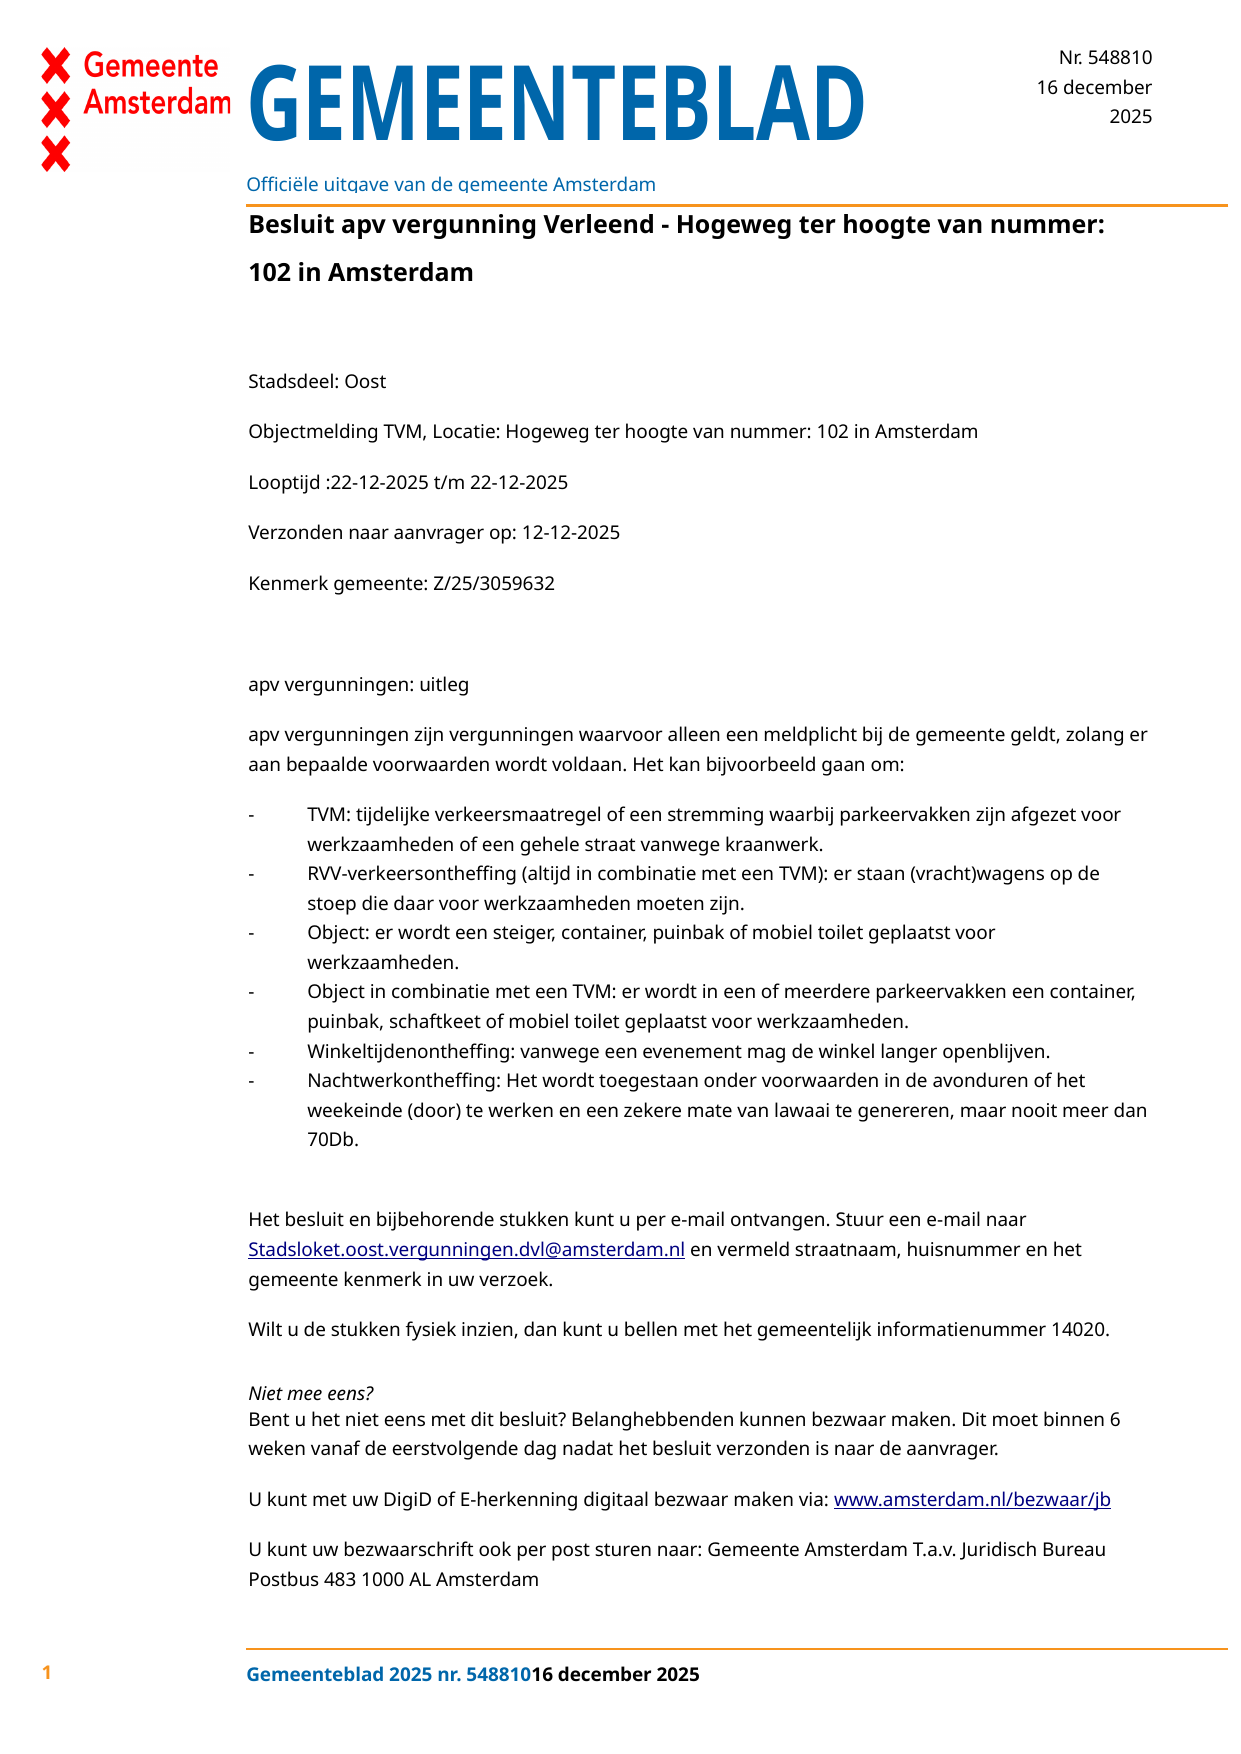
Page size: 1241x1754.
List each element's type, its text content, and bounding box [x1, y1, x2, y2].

text U kunt met uw DigiD of E-herkenning digitaal bezwaar maken via: www.amsterdam.nl/bezwaar/jb [248, 1486, 1152, 1512]
list Winkeltijdenontheffing: vanwege een evenement mag de winkel langer openblijven. [248, 1038, 1152, 1064]
text Niet mee eens? [248, 1380, 1152, 1406]
picture [41, 47, 231, 172]
text Besluit apv vergunning Verleend - Hogeweg ter hoogte van nummer: 102 in Amsterdam [248, 207, 1152, 288]
text apv vergunningen zijn vergunningen waarvoor alleen een meldplicht bij de gemeente geldt, zolang er aan bepaalde voorwaarden wordt voldaan. Het kan bijvoorbeeld gaan om: [248, 721, 1152, 777]
list Object in combinatie met een TVM: er wordt in een of meerdere parkeervakken een container, puinbak, schaftkeet of mobiel toilet geplaatst voor werkzaamheden. [248, 979, 1152, 1034]
list Nachtwerkontheffing: Het wordt toegestaan onder voorwaarden in de avonduren of het weekeinde (door) te werken en een zekere mate van lawaai te genereren, maar nooit meer dan 70Db. [248, 1067, 1152, 1152]
text U kunt uw bezwaarschrift ook per post sturen naar: Gemeente Amsterdam T.a.v. Juridisch Bureau Postbus 483 1000 AL Amsterdam [248, 1536, 1152, 1592]
text Stadsdeel: Oost [248, 368, 1152, 394]
text Kenmerk gemeente: Z/25/3059632 [248, 570, 1152, 596]
list RVV-verkeersontheffing (altijd in combinatie met een TVM): er staan (vracht)wagens op de stoep die daar voor werkzaamheden moeten zijn. [248, 860, 1152, 916]
list TVM: tijdelijke verkeersmaatregel of een stremming waarbij parkeervakken zijn afgezet voor werkzaamheden of een gehele straat vanwege kraanwerk. [248, 801, 1152, 857]
text Looptijd :22-12-2025 t/m 22-12-2025 [248, 469, 1152, 495]
text Objectmelding TVM, Locatie: Hogeweg ter hoogte van nummer: 102 in Amsterdam [248, 419, 1152, 444]
text Bent u het niet eens met dit besluit? Belanghebbenden kunnen bezwaar maken. Dit moet binnen 6 weken vanaf de eerstvolgende dag nadat het besluit verzonden is naar de aanvrager. [248, 1406, 1152, 1461]
text Wilt u de stukken fysiek inzien, dan kunt u bellen met het gemeentelijk informatienummer 14020. [248, 1316, 1152, 1342]
list Object: er wordt een steiger, container, puinbak of mobiel toilet geplaatst voor werkzaamheden. [248, 919, 1152, 975]
text apv vergunningen: uitleg [248, 671, 1152, 697]
text Het besluit en bijbehorende stukken kunt u per e-mail ontvangen. Stuur een e-mail naar Stadsloket.oost.vergunningen.dvl@amsterdam.nl en vermeld straatnaam, huisnummer en het gemeente kenmerk in uw verzoek. [248, 1207, 1152, 1292]
text Verzonden naar aanvrager op: 12-12-2025 [248, 519, 1152, 545]
